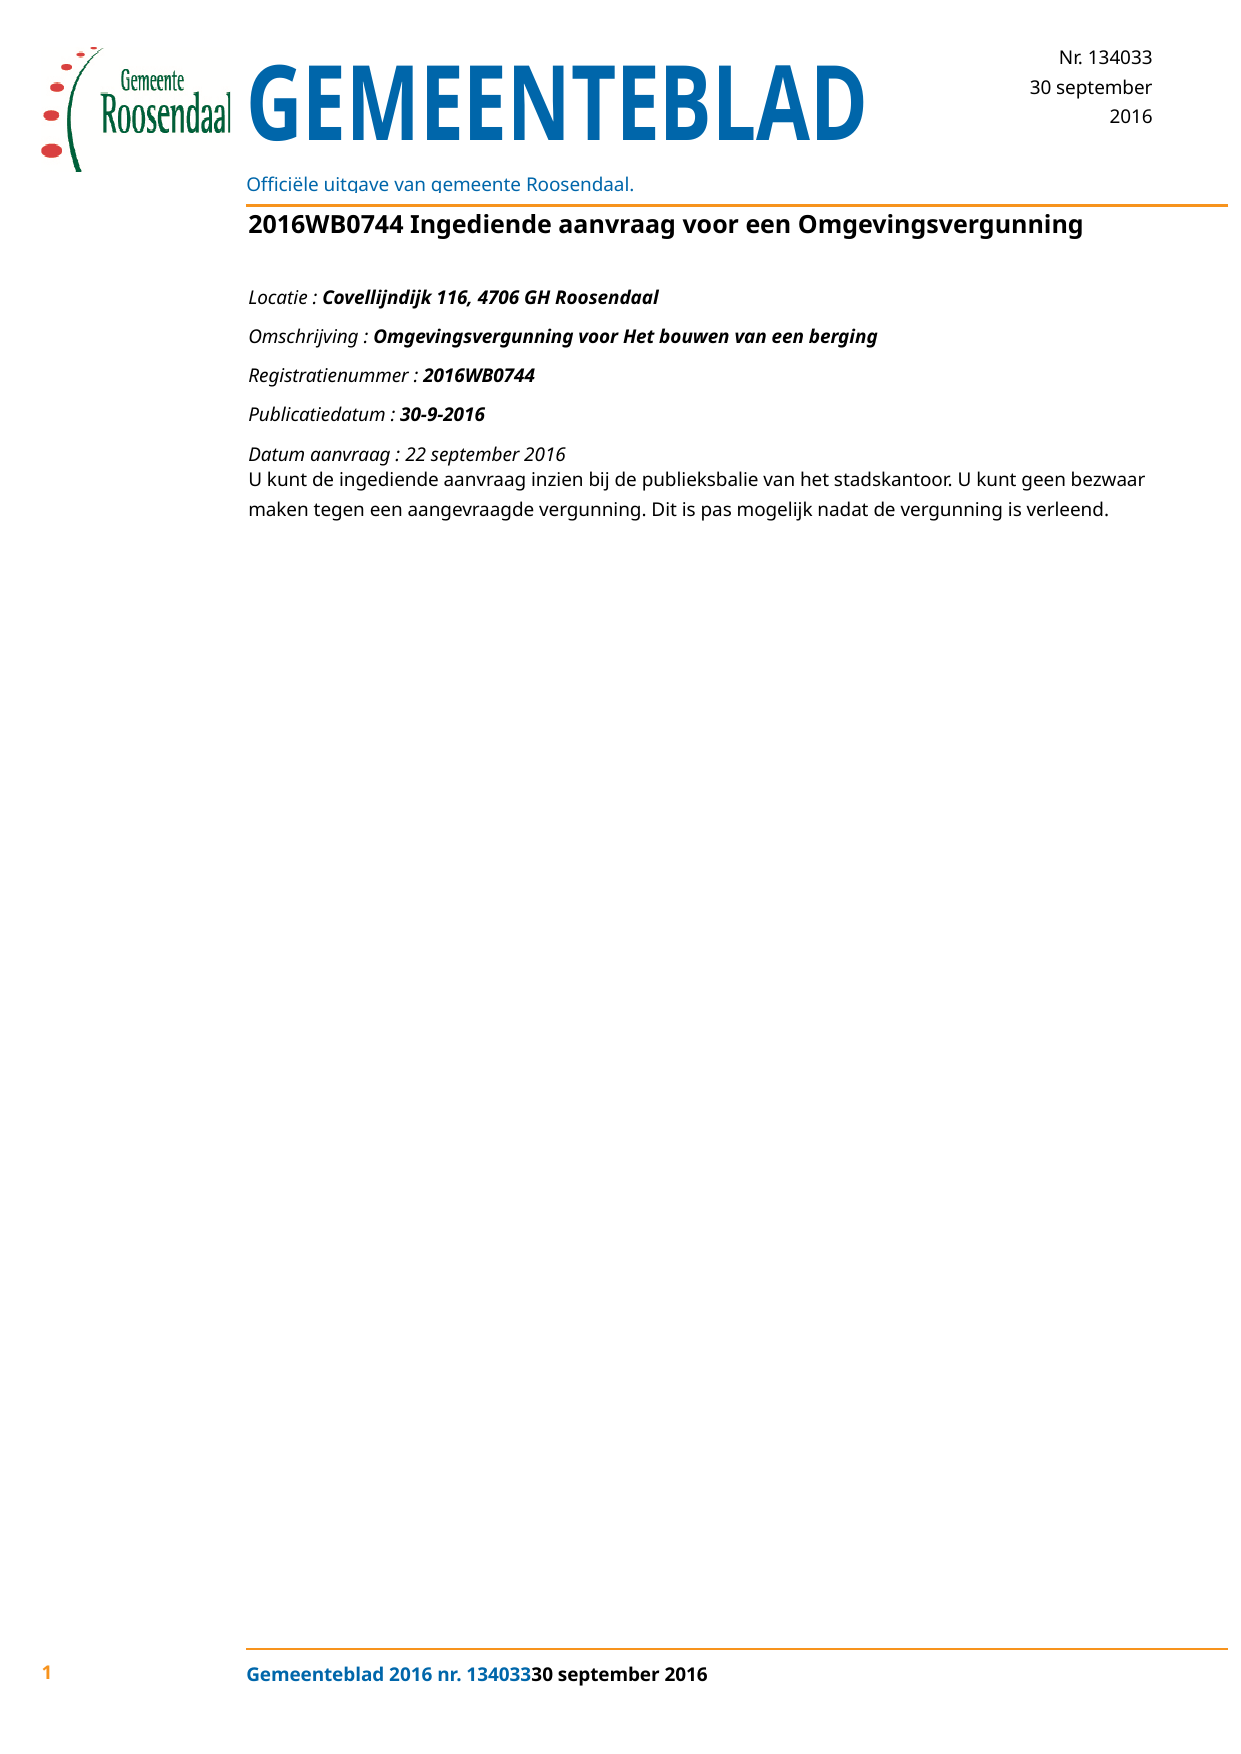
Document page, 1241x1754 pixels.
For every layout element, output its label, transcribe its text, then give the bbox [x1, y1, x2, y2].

picture [41, 47, 231, 172]
text 2016WB0744 Ingediende aanvraag voor een Omgevingsvergunning [248, 207, 1152, 241]
text U kunt de ingediende aanvraag inzien bij de publieksbalie van het stadskantoor. U kunt geen bezwaar maken tegen een aangevraagde vergunning. Dit is pas mogelijk nadat de vergunning is verleend. [248, 467, 1152, 522]
text Publicatiedatum : 30-9-2016 [248, 402, 1152, 427]
text Omschrijving : Omgevingsvergunning voor Het bouwen van een berging [248, 323, 1152, 349]
text Locatie : Covellijndijk 116, 4706 GH Roosendaal [248, 284, 1152, 309]
text Registratienummer : 2016WB0744 [248, 362, 1152, 388]
text Datum aanvraag : 22 september 2016 [248, 441, 1152, 467]
